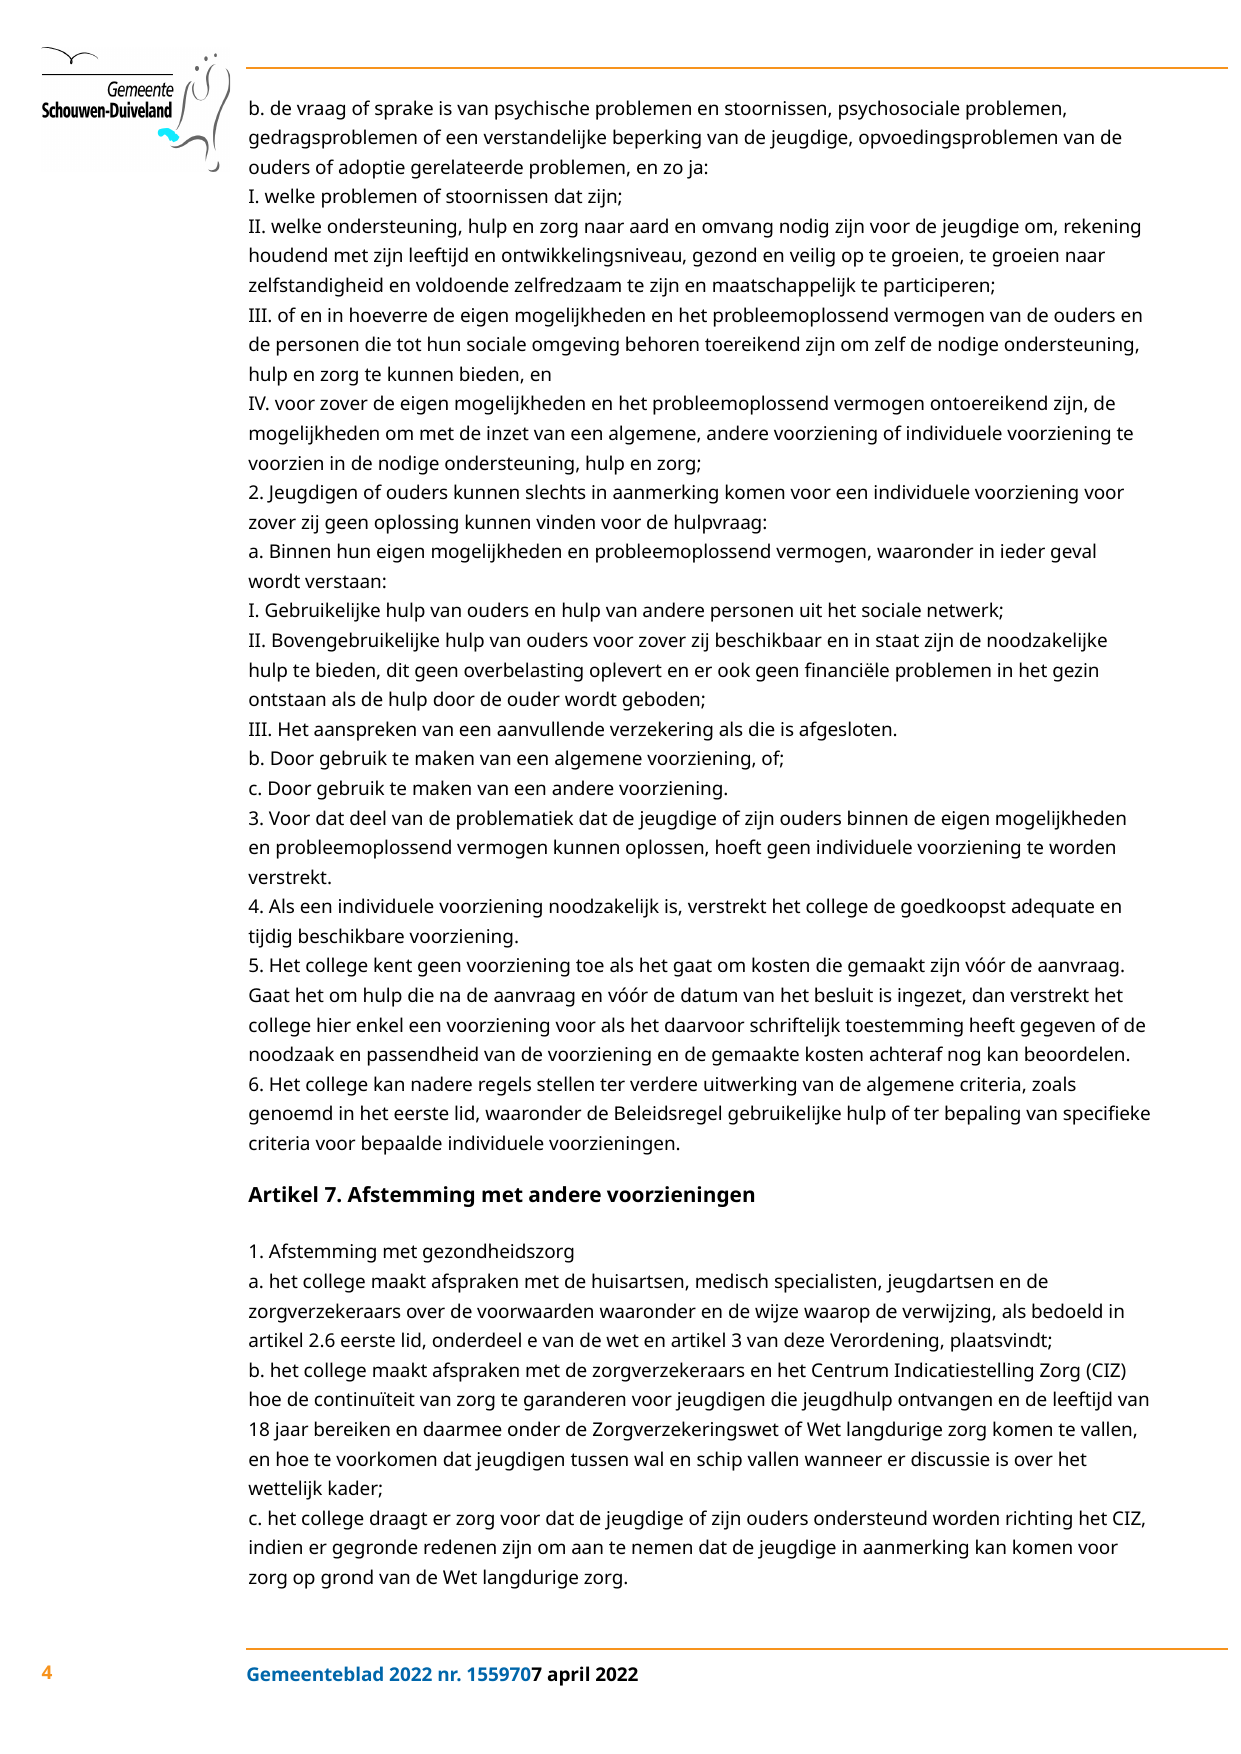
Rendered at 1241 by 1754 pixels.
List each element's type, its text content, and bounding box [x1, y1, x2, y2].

text 4. Als een individuele voorziening noodzakelijk is, verstrekt het college de goedkoopst adequate en tijdig beschikbare voorziening. [248, 893, 1152, 949]
text b. de vraag of sprake is van psychische problemen en stoornissen, psychosociale problemen, gedragsproblemen of een verstandelijke beperking van de jeugdige, opvoedingsproblemen van de ouders of adoptie gerelateerde problemen, en zo ja: [248, 95, 1152, 180]
text b. Door gebruik te maken van een algemene voorziening, of; [248, 746, 1152, 771]
text 2. Jeugdigen of ouders kunnen slechts in aanmerking komen voor een individuele voorziening voor zover zij geen oplossing kunnen vinden voor de hulpvraag: [248, 479, 1152, 535]
text III. Het aanspreken van een aanvullende verzekering als die is afgesloten. [248, 716, 1152, 742]
text 3. Voor dat deel van de problematiek dat de jeugdige of zijn ouders binnen de eigen mogelijkheden en probleemoplossend vermogen kunnen oplossen, hoeft geen individuele voorziening te worden verstrekt. [248, 805, 1152, 890]
text 5. Het college kent geen voorziening toe als het gaat om kosten die gemaakt zijn vóór de aanvraag. Gaat het om hulp die na de aanvraag en vóór de datum van het besluit is ingezet, dan verstrekt het college hier enkel een voorziening voor als het daarvoor schriftelijk toestemming heeft gegeven of de noodzaak en passendheid van de voorziening en de gemaakte kosten achteraf nog kan beoordelen. [248, 953, 1152, 1067]
text IV. voor zover de eigen mogelijkheden en het probleemoplossend vermogen ontoereikend zijn, de mogelijkheden om met de inzet van een algemene, andere voorziening of individuele voorziening te voorzien in de nodige ondersteuning, hulp en zorg; [248, 391, 1152, 476]
text II. welke ondersteuning, hulp en zorg naar aard en omvang nodig zijn voor de jeugdige om, rekening houdend met zijn leeftijd en ontwikkelingsniveau, gezond en veilig op te groeien, te groeien naar zelfstandigheid en voldoende zelfredzaam te zijn en maatschappelijk te participeren; [248, 213, 1152, 298]
text 1. Afstemming met gezondheidszorg [248, 1239, 1152, 1264]
text Artikel 7. Afstemming met andere voorzieningen [248, 1181, 1152, 1209]
text I. Gebruikelijke hulp van ouders en hulp van andere personen uit het sociale netwerk; [248, 598, 1152, 623]
text III. of en in hoeverre de eigen mogelijkheden en het probleemoplossend vermogen van de ouders en de personen die tot hun sociale omgeving behoren toereikend zijn om zelf de nodige ondersteuning, hulp en zorg te kunnen bieden, en [248, 302, 1152, 387]
text c. het college draagt er zorg voor dat de jeugdige of zijn ouders ondersteund worden richting het CIZ, indien er gegronde redenen zijn om aan te nemen dat de jeugdige in aanmerking kan komen voor zorg op grond van de Wet langdurige zorg. [248, 1505, 1152, 1590]
text b. het college maakt afspraken met de zorgverzekeraars en het Centrum Indicatiestelling Zorg (CIZ) hoe de continuïteit van zorg te garanderen voor jeugdigen die jeugdhulp ontvangen en de leeftijd van 18 jaar bereiken en daarmee onder de Zorgverzekeringswet of Wet langdurige zorg komen te vallen, en hoe te voorkomen dat jeugdigen tussen wal en schip vallen wanneer er discussie is over het wettelijk kader; [248, 1357, 1152, 1501]
text I. welke problemen of stoornissen dat zijn; [248, 183, 1152, 209]
text II. Bovengebruikelijke hulp van ouders voor zover zij beschikbaar en in staat zijn de noodzakelijke hulp te bieden, dit geen overbelasting oplevert en er ook geen financiële problemen in het gezin ontstaan als de hulp door de ouder wordt geboden; [248, 627, 1152, 712]
text a. Binnen hun eigen mogelijkheden en probleemoplossend vermogen, waaronder in ieder geval wordt verstaan: [248, 538, 1152, 594]
text 6. Het college kan nadere regels stellen ter verdere uitwerking van de algemene criteria, zoals genoemd in het eerste lid, waaronder de Beleidsregel gebruikelijke hulp of ter bepaling van specifieke criteria voor bepaalde individuele voorzieningen. [248, 1071, 1152, 1156]
text c. Door gebruik te maken van een andere voorziening. [248, 775, 1152, 801]
picture [41, 47, 231, 172]
text a. het college maakt afspraken met de huisartsen, medisch specialisten, jeugdartsen en de zorgverzekeraars over de voorwaarden waaronder en de wijze waarop de verwijzing, als bedoeld in artikel 2.6 eerste lid, onderdeel e van de wet en artikel 3 van deze Verordening, plaatsvindt; [248, 1268, 1152, 1353]
